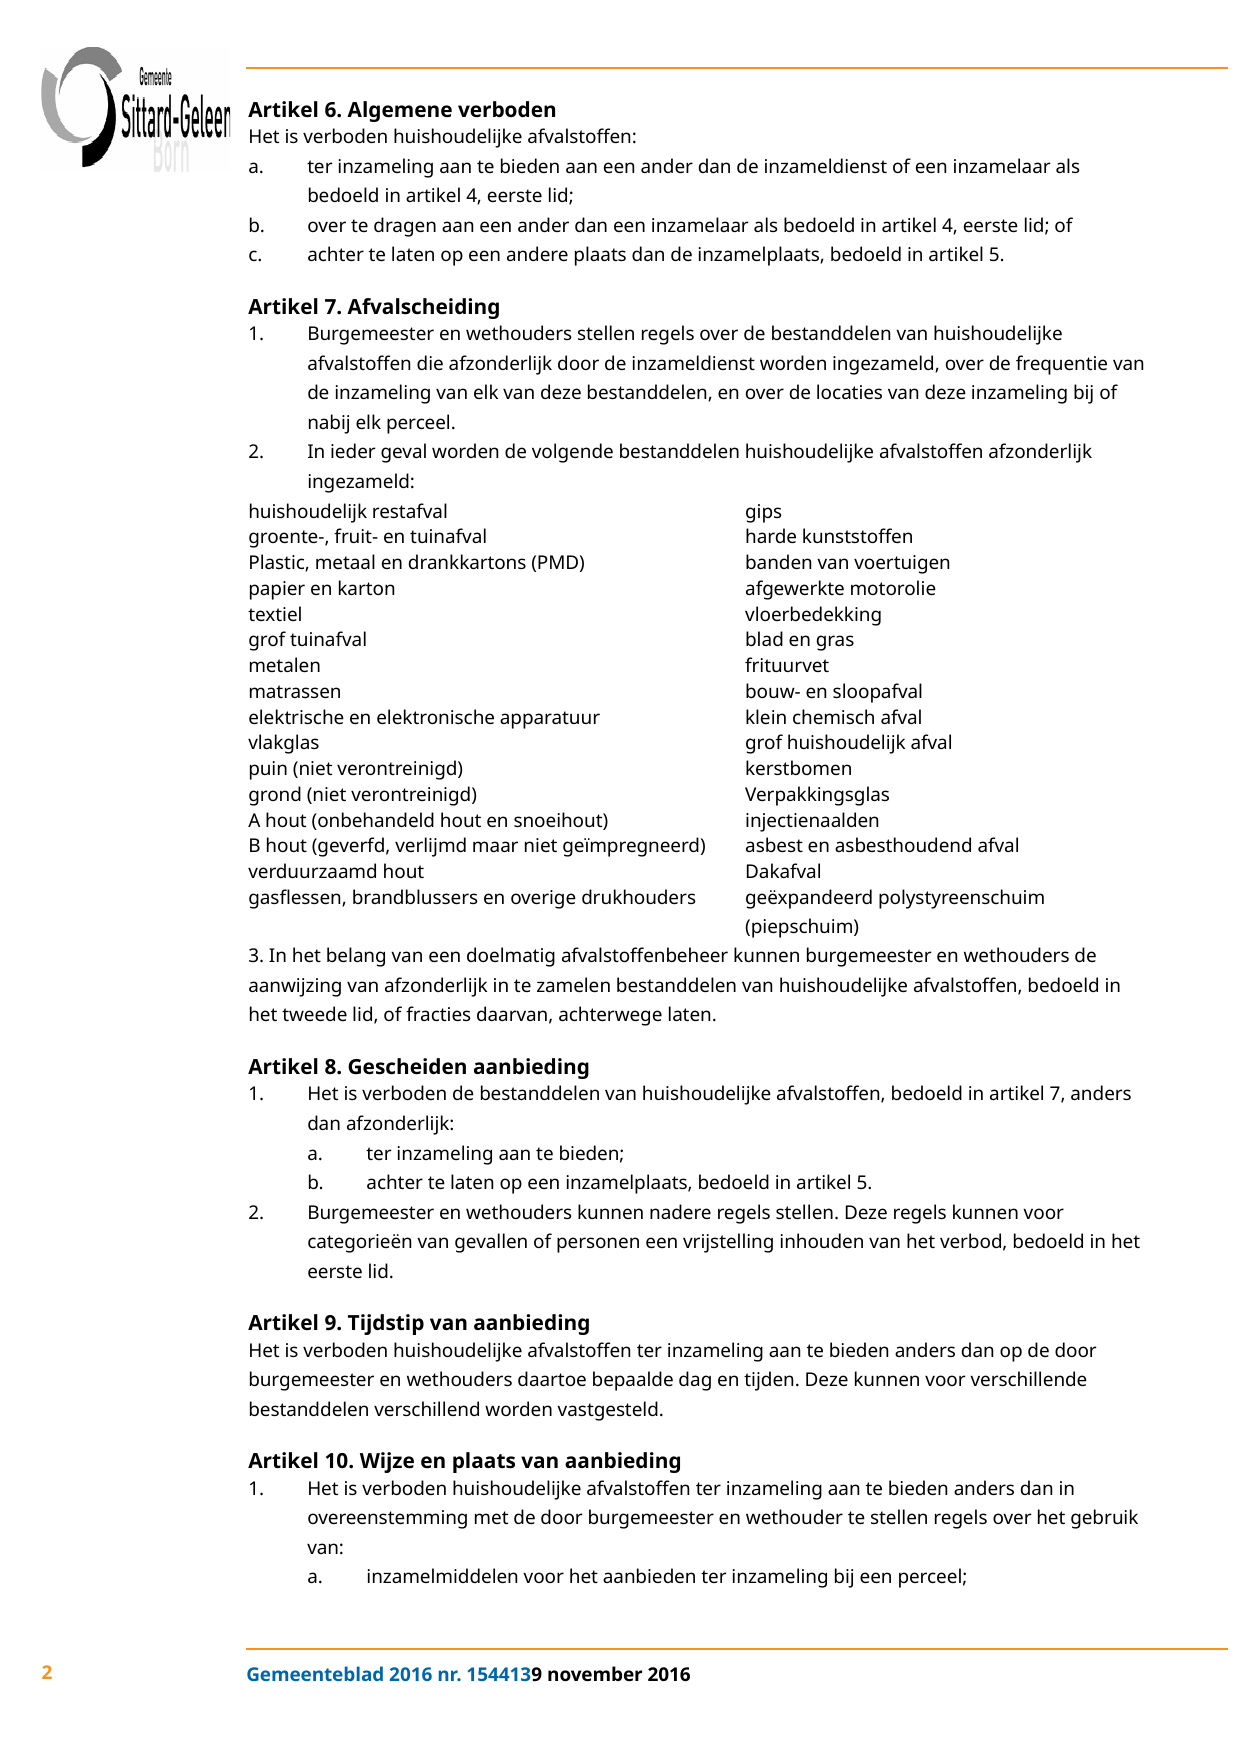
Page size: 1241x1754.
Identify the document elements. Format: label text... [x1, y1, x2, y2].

table_cell harde kunststoffen [745, 524, 1152, 549]
table_cell grond (niet verontreinigd) [248, 781, 745, 807]
table_cell vloerbedekking [745, 601, 1152, 627]
list ter inzameling aan te bieden aan een ander dan de inzameldienst of een inzamelaar als bedoeld in artikel 4, eerste lid; [248, 153, 1152, 208]
table_cell banden van voertuigen [745, 550, 1152, 575]
text Artikel 9. Tijdstip van aanbieding [248, 1308, 1152, 1337]
table_cell vlakglas [248, 730, 745, 755]
table_cell injectienaalden [745, 807, 1152, 832]
table_cell afgewerkte motorolie [745, 575, 1152, 601]
table_cell kerstbomen [745, 755, 1152, 781]
table_cell A hout (onbehandeld hout en snoeihout) [248, 807, 745, 832]
table_cell elektrische en elektronische apparatuur [248, 704, 745, 729]
picture [41, 47, 231, 172]
table_cell asbest en asbesthoudend afval [745, 833, 1152, 858]
table_cell grof huishoudelijk afval [745, 730, 1152, 755]
list Burgemeester en wethouders stellen regels over de bestanddelen van huishoudelijke afvalstoffen die afzonderlijk door de inzameldienst worden ingezameld, over de frequentie van de inzameling van elk van deze bestanddelen, en over de locaties van deze inzameling bij of nabij elk perceel. [248, 320, 1152, 435]
table_cell verduurzaamd hout [248, 858, 745, 884]
table_cell groente-, fruit- en tuinafval [248, 524, 745, 549]
text Het is verboden huishoudelijke afvalstoffen ter inzameling aan te bieden anders dan op de door burgemeester en wethouders daartoe bepaalde dag en tijden. Deze kunnen voor verschillende bestanddelen verschillend worden vastgesteld. [248, 1337, 1152, 1422]
list In ieder geval worden de volgende bestanddelen huishoudelijke afvalstoffen afzonderlijk ingezameld: [248, 439, 1152, 494]
text Het is verboden huishoudelijke afvalstoffen: [248, 123, 1152, 149]
table_cell B hout (geverfd, verlijmd maar niet geïmpregneerd) [248, 833, 745, 858]
text Artikel 6. Algemene verboden [248, 95, 1152, 123]
list Burgemeester en wethouders kunnen nadere regels stellen. Deze regels kunnen voor categorieën van gevallen of personen een vrijstelling inhouden van het verbod, bedoeld in het eerste lid. [248, 1199, 1152, 1284]
table_cell matrassen [248, 678, 745, 704]
text Artikel 8. Gescheiden aanbieding [248, 1052, 1152, 1081]
table_cell puin (niet verontreinigd) [248, 755, 745, 781]
table_cell textiel [248, 601, 745, 627]
list Het is verboden huishoudelijke afvalstoffen ter inzameling aan te bieden anders dan in overeenstemming met de door burgemeester en wethouder te stellen regels over het gebruik van: [248, 1475, 1152, 1560]
table_cell Verpakkingsglas [745, 781, 1152, 807]
text 3. In het belang van een doelmatig afvalstoffenbeheer kunnen burgemeester en wethouders de aanwijzing van afzonderlijk in te zamelen bestanddelen van huishoudelijke afvalstoffen, bedoeld in het tweede lid, of fracties daarvan, achterwege laten. [248, 942, 1152, 1027]
table_cell bouw- en sloopafval [745, 678, 1152, 704]
table_cell frituurvet [745, 653, 1152, 678]
table_header gips [745, 498, 1152, 524]
table_cell gasflessen, brandblussers en overige drukhouders [248, 884, 745, 939]
table_cell Plastic, metaal en drankkartons (PMD) [248, 550, 745, 575]
table_cell grof tuinafval [248, 627, 745, 652]
list Het is verboden de bestanddelen van huishoudelijke afvalstoffen, bedoeld in artikel 7, anders dan afzonderlijk: [248, 1081, 1152, 1136]
list over te dragen aan een ander dan een inzamelaar als bedoeld in artikel 4, eerste lid; of [248, 212, 1152, 238]
table_cell papier en karton [248, 575, 745, 601]
table_cell blad en gras [745, 627, 1152, 652]
list ter inzameling aan te bieden; [307, 1140, 1152, 1165]
table_cell klein chemisch afval [745, 704, 1152, 729]
list achter te laten op een inzamelplaats, bedoeld in artikel 5. [307, 1169, 1152, 1195]
text Artikel 7. Afvalscheiding [248, 292, 1152, 320]
text Artikel 10. Wijze en plaats van aanbieding [248, 1446, 1152, 1475]
table_header huishoudelijk restafval [248, 498, 745, 524]
list achter te laten op een andere plaats dan de inzamelplaats, bedoeld in artikel 5. [248, 242, 1152, 267]
table_cell geëxpandeerd polystyreenschuim (piepschuim) [745, 884, 1152, 939]
list inzamelmiddelen voor het aanbieden ter inzameling bij een perceel; [307, 1564, 1152, 1589]
table_cell metalen [248, 653, 745, 678]
table_cell Dakafval [745, 858, 1152, 884]
